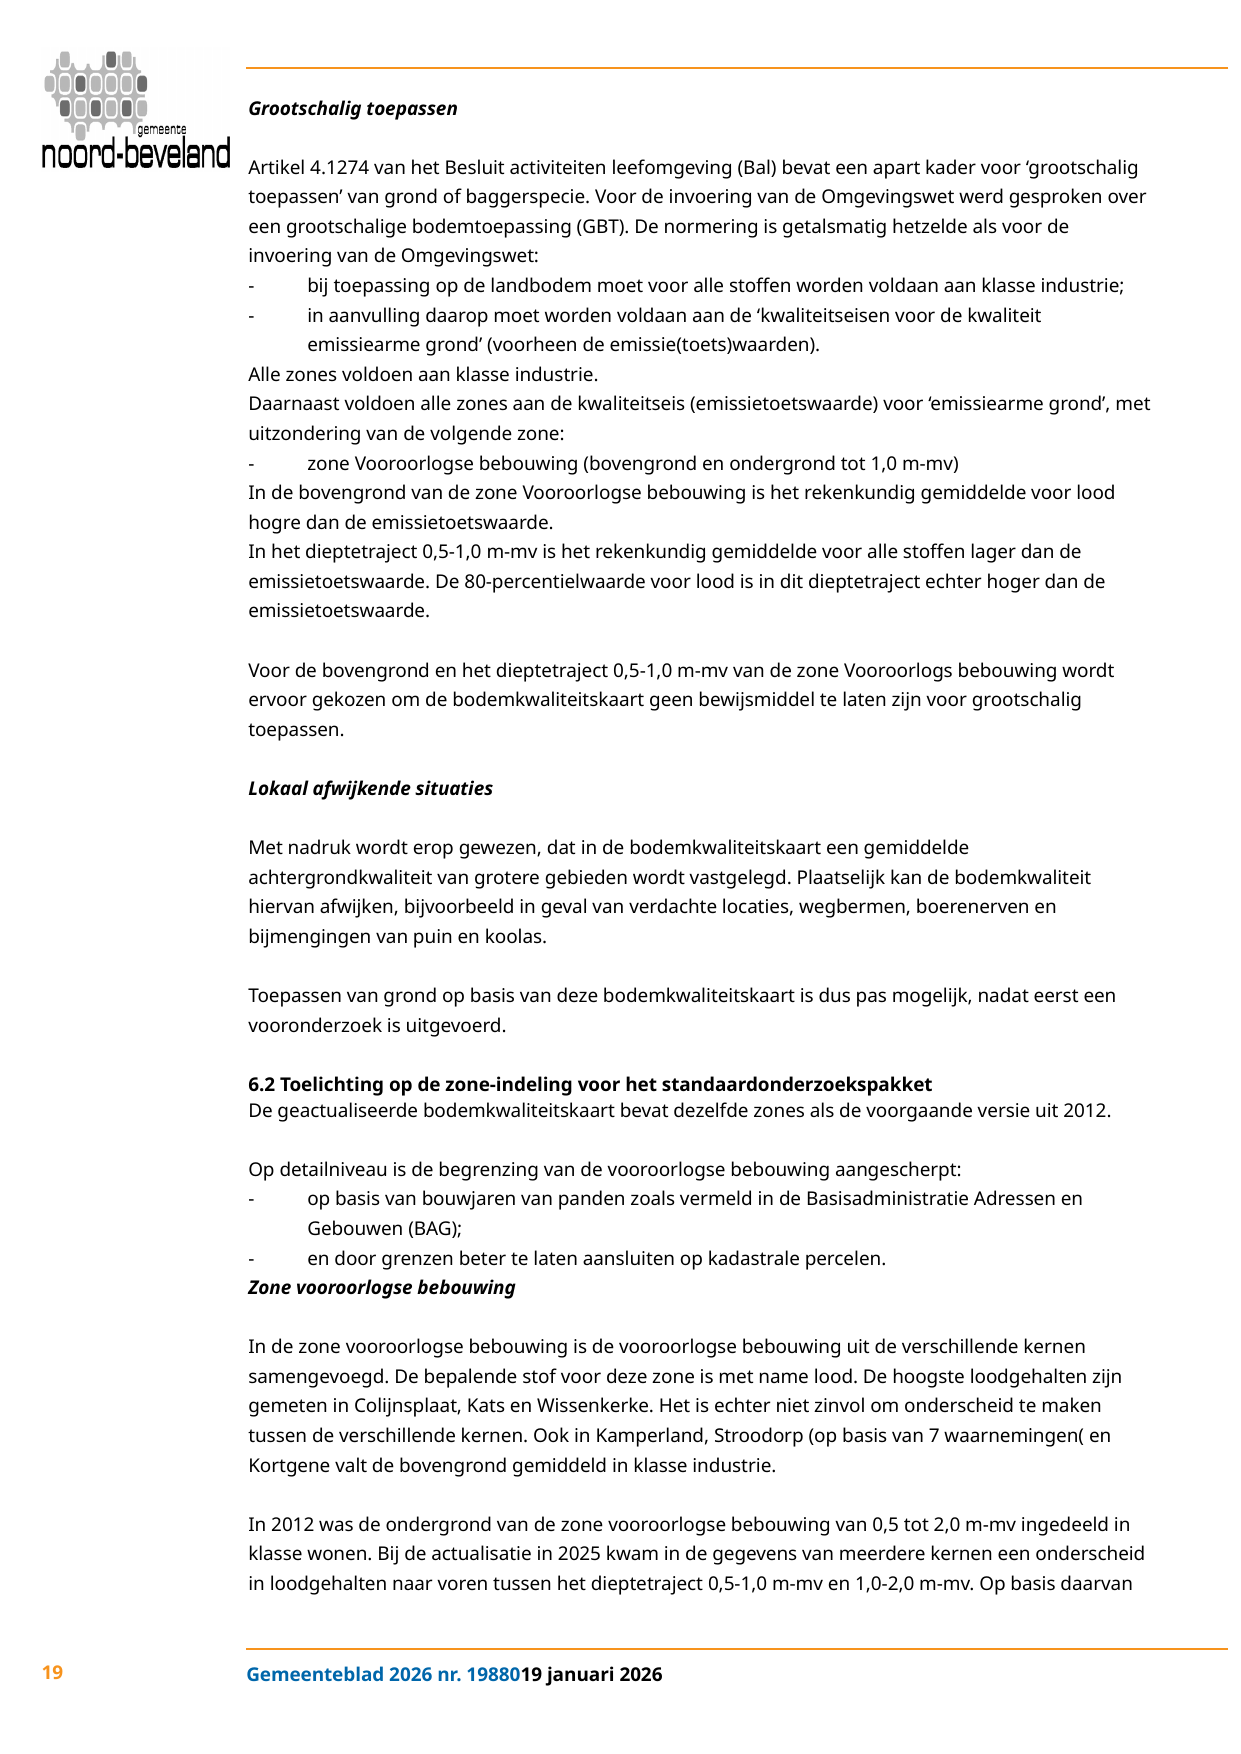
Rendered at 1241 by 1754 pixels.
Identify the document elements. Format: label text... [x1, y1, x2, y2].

list en door grenzen beter te laten aansluiten op kadastrale percelen. [248, 1245, 1152, 1270]
list op basis van bouwjaren van panden zoals vermeld in de Basisadministratie Adressen en Gebouwen (BAG); [248, 1186, 1152, 1241]
text Met nadruk wordt erop gewezen, dat in de bodemkwaliteitskaart een gemiddelde achtergrondkwaliteit van grotere gebieden wordt vastgelegd. Plaatselijk kan de bodemkwaliteit hiervan afwijken, bijvoorbeeld in geval van verdachte locaties, wegbermen, boerenerven en bijmengingen van puin en koolas. [248, 834, 1152, 949]
list bij toepassing op de landbodem moet voor alle stoffen worden voldaan aan klasse industrie; [248, 272, 1152, 298]
text 6.2 Toelichting op de zone-indeling voor het standaardonderzoekspakket [248, 1071, 1152, 1097]
text Voor de bovengrond en het dieptetraject 0,5-1,0 m-mv van de zone Vooroorlogs bebouwing wordt ervoor gekozen om de bodemkwaliteitskaart geen bewijsmiddel te laten zijn voor grootschalig toepassen. [248, 657, 1152, 742]
text Daarnaast voldoen alle zones aan de kwaliteitseis (emissietoetswaarde) voor ‘emissiearme grond’, met uitzondering van de volgende zone: [248, 391, 1152, 446]
text Alle zones voldoen aan klasse industrie. [248, 361, 1152, 387]
list zone Vooroorlogse bebouwing (bovengrond en ondergrond tot 1,0 m-mv) [248, 450, 1152, 476]
text In het dieptetraject 0,5-1,0 m-mv is het rekenkundig gemiddelde voor alle stoffen lager dan de emissietoetswaarde. De 80-percentielwaarde voor lood is in dit dieptetraject echter hoger dan de emissietoetswaarde. [248, 538, 1152, 623]
list in aanvulling daarop moet worden voldaan aan de ‘kwaliteitseisen voor de kwaliteit emissiearme grond’ (voorheen de emissie(toets)waarden). [248, 302, 1152, 357]
text In de zone vooroorlogse bebouwing is de vooroorlogse bebouwing uit de verschillende kernen samengevoegd. De bepalende stof voor deze zone is met name lood. De hoogste loodgehalten zijn gemeten in Colijnsplaat, Kats en Wissenkerke. Het is echter niet zinvol om onderscheid te maken tussen de verschillende kernen. Ook in Kamperland, Stroodorp (op basis van 7 waarnemingen( en Kortgene valt de bovengrond gemiddeld in klasse industrie. [248, 1333, 1152, 1477]
text In 2012 was de ondergrond van de zone vooroorlogse bebouwing van 0,5 tot 2,0 m-mv ingedeeld in klasse wonen. Bij de actualisatie in 2025 kwam in de gegevens van meerdere kernen een onderscheid in loodgehalten naar voren tussen het dieptetraject 0,5-1,0 m-mv en 1,0-2,0 m-mv. Op basis daarvan [248, 1511, 1152, 1596]
text Zone vooroorlogse bebouwing [248, 1274, 1152, 1300]
text De geactualiseerde bodemkwaliteitskaart bevat dezelfde zones als de voorgaande versie uit 2012. [248, 1097, 1152, 1122]
text In de bovengrond van de zone Vooroorlogse bebouwing is het rekenkundig gemiddelde voor lood hogre dan de emissietoetswaarde. [248, 479, 1152, 535]
text Artikel 4.1274 van het Besluit activiteiten leefomgeving (Bal) bevat een apart kader voor ‘grootschalig toepassen’ van grond of baggerspecie. Voor de invoering van de Omgevingswet werd gesproken over een grootschalige bodemtoepassing (GBT). De normering is getalsmatig hetzelde als voor de invoering van de Omgevingswet: [248, 154, 1152, 268]
text Op detailniveau is de begrenzing van de vooroorlogse bebouwing aangescherpt: [248, 1156, 1152, 1182]
text Grootschalig toepassen [248, 95, 1152, 121]
text Toepassen van grond op basis van deze bodemkwaliteitskaart is dus pas mogelijk, nadat eerst een vooronderzoek is uitgevoerd. [248, 982, 1152, 1038]
picture [41, 47, 231, 172]
text Lokaal afwijkende situaties [248, 775, 1152, 801]
